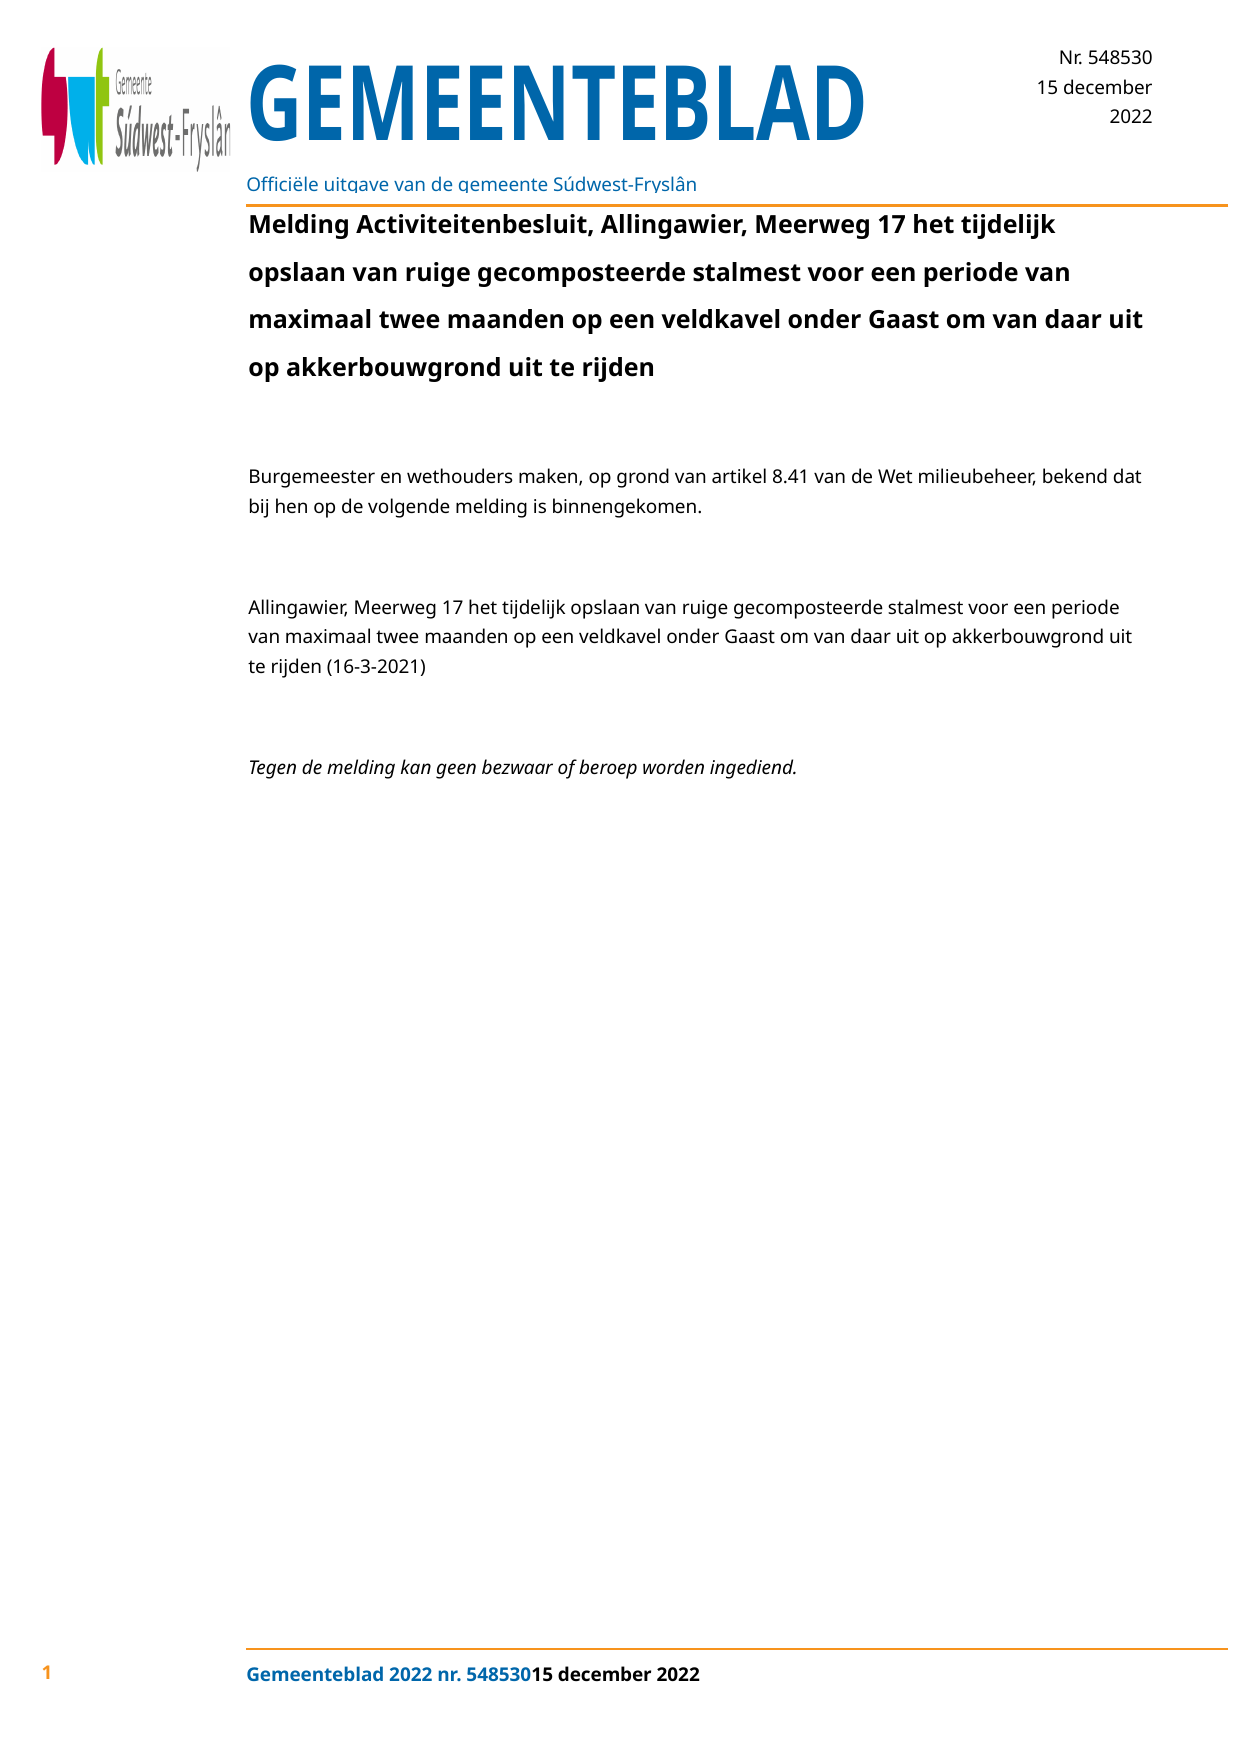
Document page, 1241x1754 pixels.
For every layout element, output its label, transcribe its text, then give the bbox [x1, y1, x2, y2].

text Allingawier, Meerweg 17 het tijdelijk opslaan van ruige gecomposteerde stalmest voor een periode van maximaal twee maanden op een veldkavel onder Gaast om van daar uit op akkerbouwgrond uit te rijden (16-3-2021) [248, 594, 1152, 679]
text Burgemeester en wethouders maken, op grond van artikel 8.41 van de Wet milieubeheer, bekend dat bij hen op de volgende melding is binnengekomen. [248, 463, 1152, 519]
text Tegen de melding kan geen bezwaar of beroep worden ingediend. [248, 754, 1152, 780]
picture [41, 47, 231, 172]
text Melding Activiteitenbesluit, Allingawier, Meerweg 17 het tijdelijk opslaan van ruige gecomposteerde stalmest voor een periode van maximaal twee maanden op een veldkavel onder Gaast om van daar uit op akkerbouwgrond uit te rijden [248, 207, 1152, 384]
